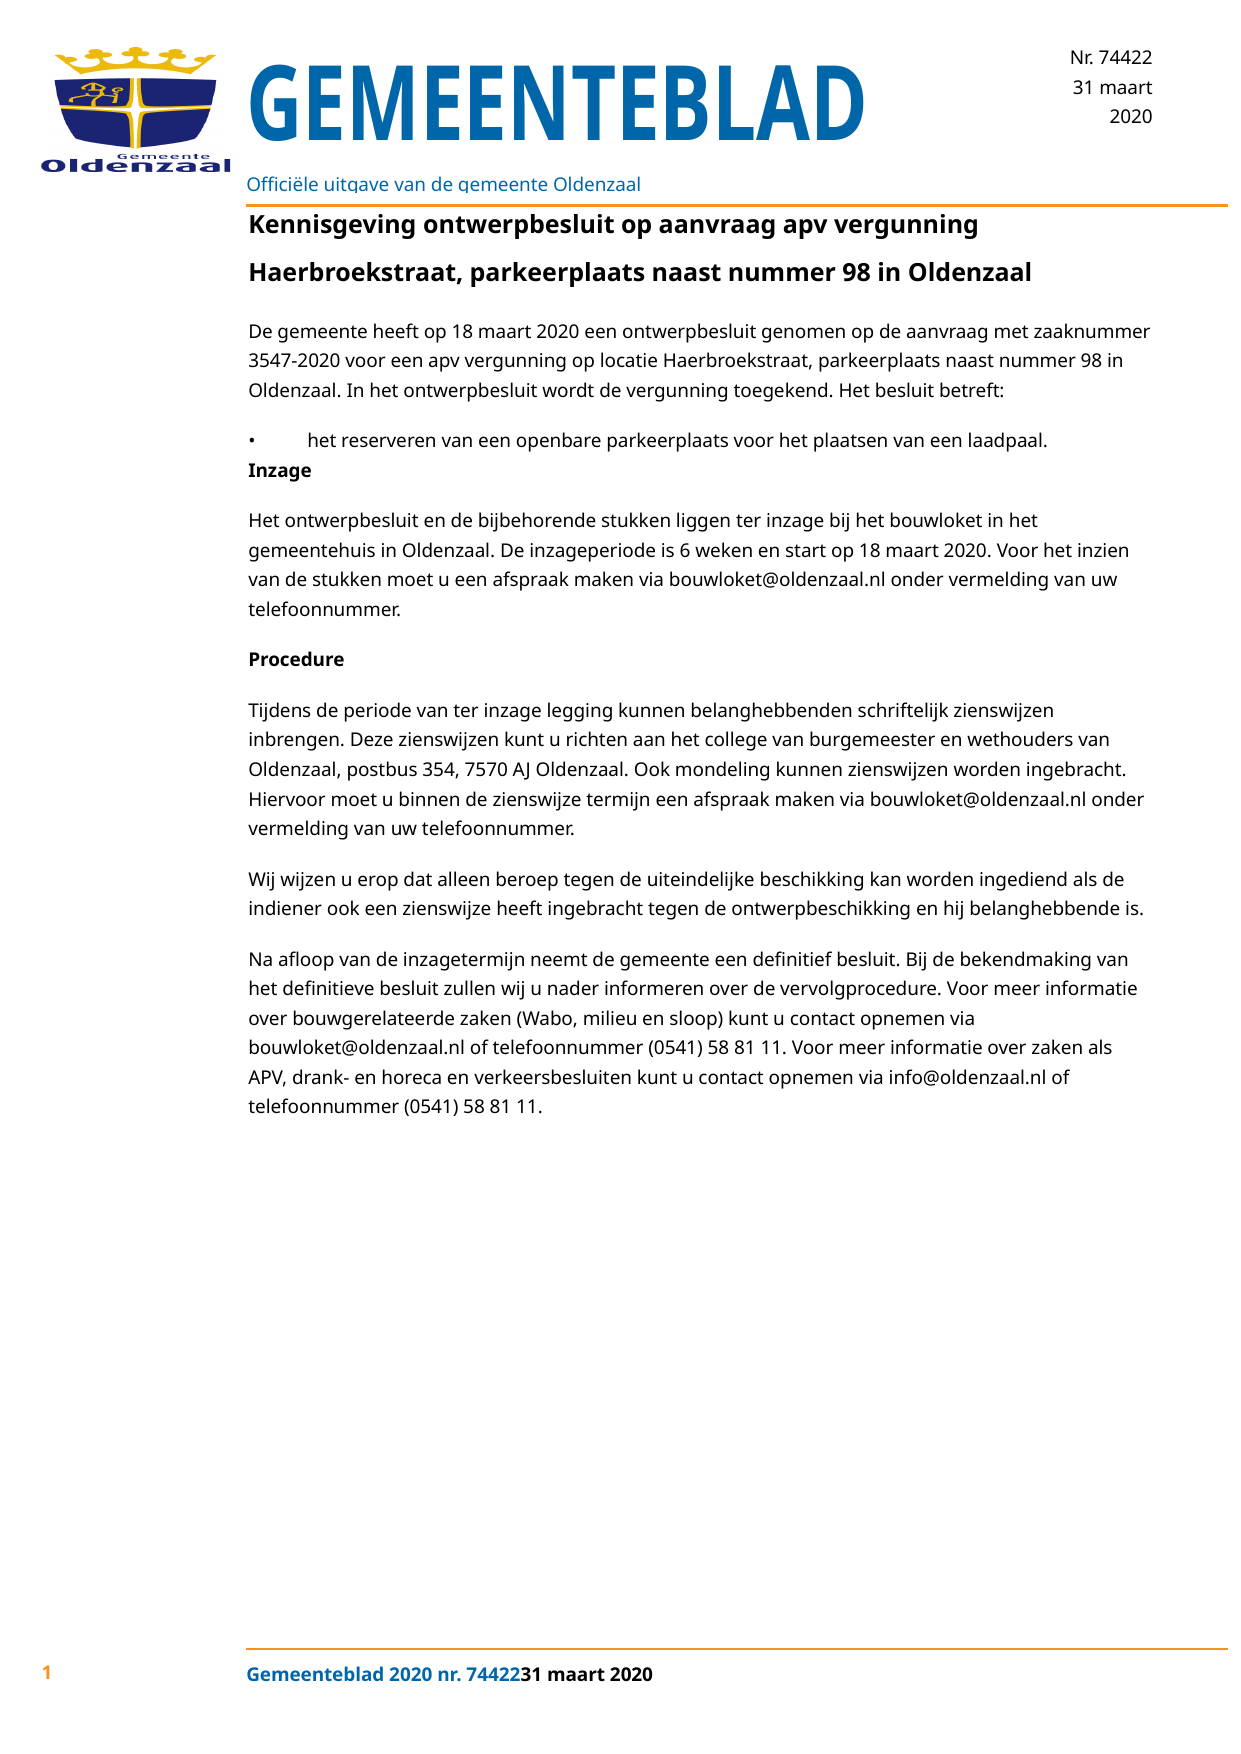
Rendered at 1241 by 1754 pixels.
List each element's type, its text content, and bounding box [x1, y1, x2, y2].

text Procedure [248, 647, 1152, 672]
picture [41, 47, 231, 172]
text Tijdens de periode van ter inzage legging kunnen belanghebbenden schriftelijk zienswijzen inbrengen. Deze zienswijzen kunt u richten aan het college van burgemeester en wethouders van Oldenzaal, postbus 354, 7570 AJ Oldenzaal. Ook mondeling kunnen zienswijzen worden ingebracht. Hiervoor moet u binnen de zienswijze termijn een afspraak maken via bouwloket@oldenzaal.nl onder vermelding van uw telefoonnummer. [248, 697, 1152, 841]
text Het ontwerpbesluit en de bijbehorende stukken liggen ter inzage bij het bouwloket in het gemeentehuis in Oldenzaal. De inzageperiode is 6 weken en start op 18 maart 2020. Voor het inzien van de stukken moet u een afspraak maken via bouwloket@oldenzaal.nl onder vermelding van uw telefoonnummer. [248, 507, 1152, 622]
text Wij wijzen u erop dat alleen beroep tegen de uiteindelijke beschikking kan worden ingediend als de indiener ook een zienswijze heeft ingebracht tegen de ontwerpbeschikking en hij belanghebbende is. [248, 866, 1152, 921]
text De gemeente heeft op 18 maart 2020 een ontwerpbesluit genomen op de aanvraag met zaaknummer 3547-2020 voor een apv vergunning op locatie Haerbroekstraat, parkeerplaats naast nummer 98 in Oldenzaal. In het ontwerpbesluit wordt de vergunning toegekend. Het besluit betreft: [248, 318, 1152, 403]
list het reserveren van een openbare parkeerplaats voor het plaatsen van een laadpaal. [248, 427, 1152, 453]
text Kennisgeving ontwerpbesluit op aanvraag apv vergunning Haerbroekstraat, parkeerplaats naast nummer 98 in Oldenzaal [248, 207, 1152, 288]
text Inzage [248, 457, 1152, 483]
text Na afloop van de inzagetermijn neemt de gemeente een definitief besluit. Bij de bekendmaking van het definitieve besluit zullen wij u nader informeren over de vervolgprocedure. Voor meer informatie over bouwgerelateerde zaken (Wabo, milieu en sloop) kunt u contact opnemen via bouwloket@oldenzaal.nl of telefoonnummer (0541) 58 81 11. Voor meer informatie over zaken als APV, drank- en horeca en verkeersbesluiten kunt u contact opnemen via info@oldenzaal.nl of telefoonnummer (0541) 58 81 11. [248, 946, 1152, 1119]
